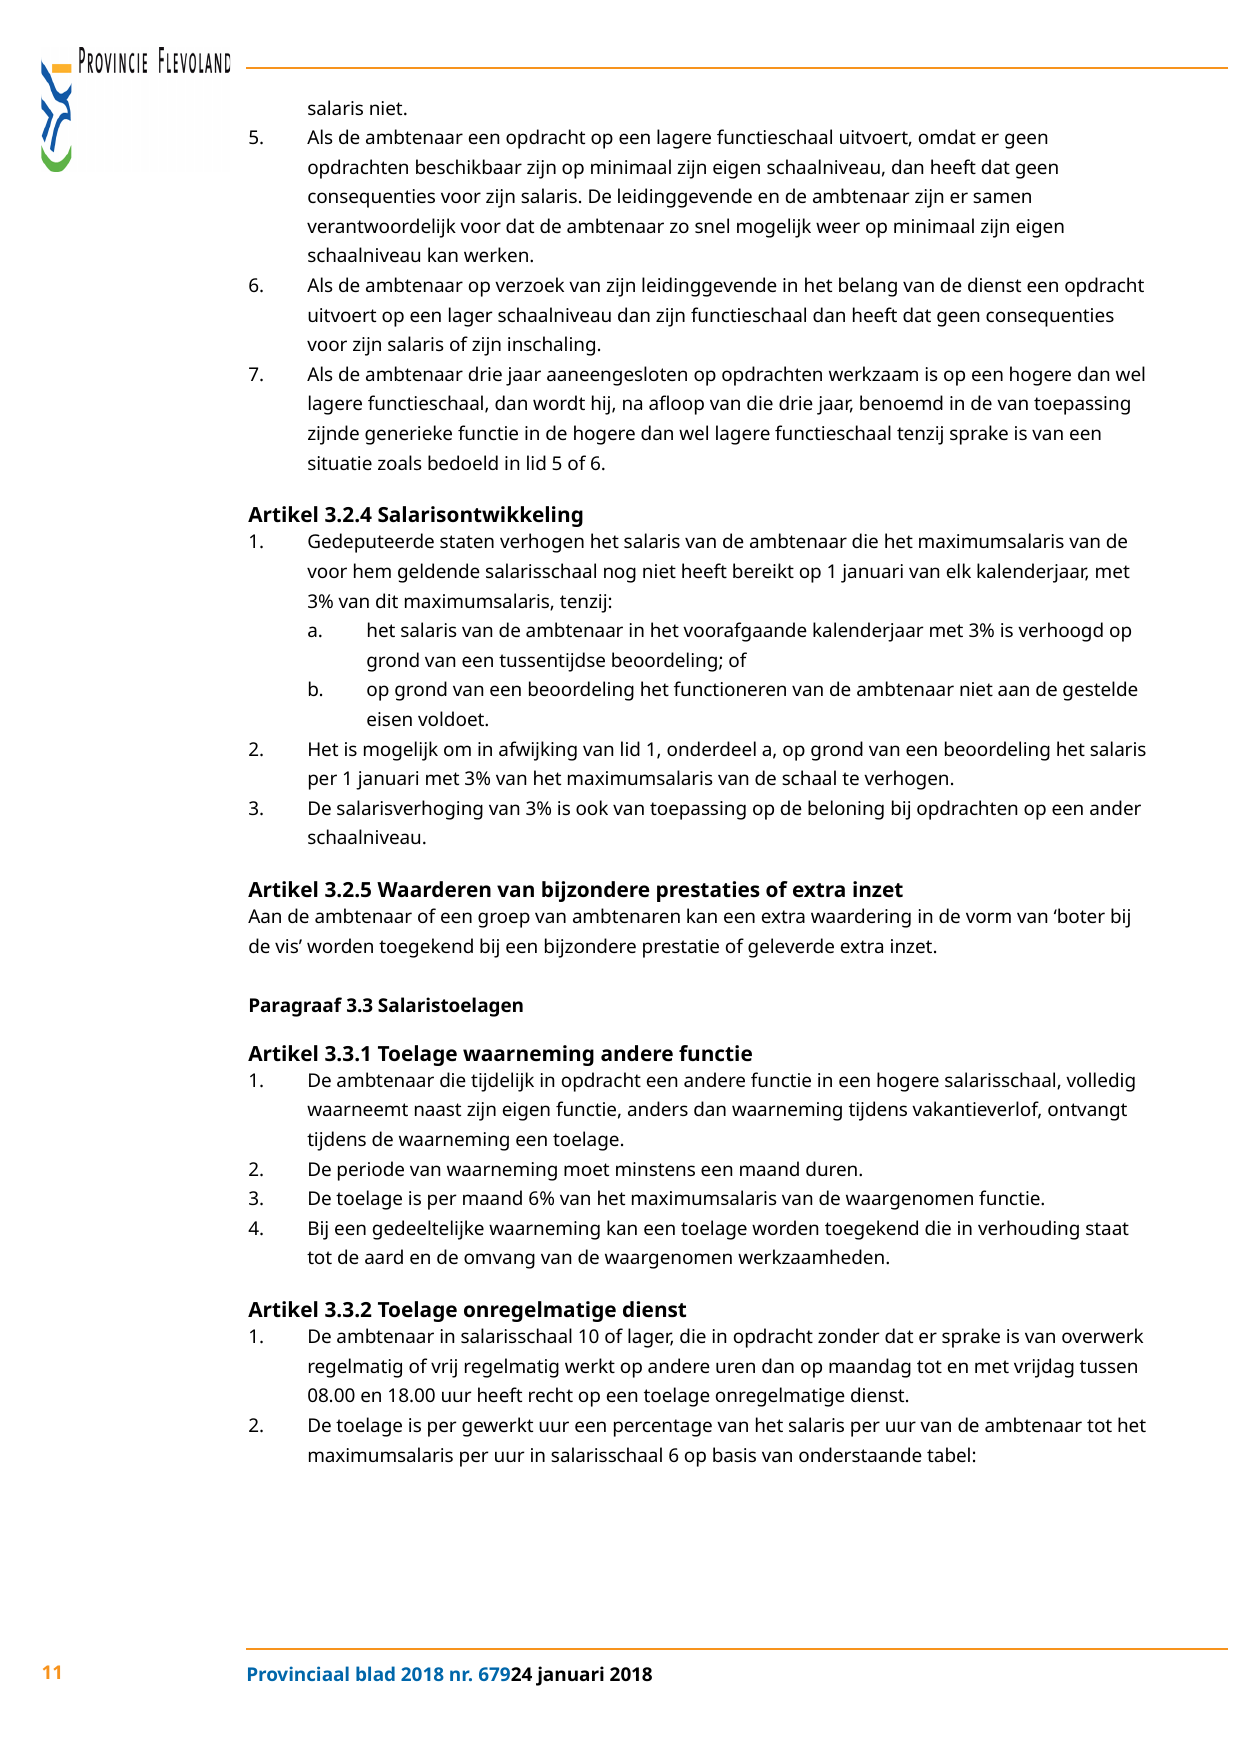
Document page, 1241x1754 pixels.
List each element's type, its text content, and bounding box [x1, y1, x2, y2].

text Aan de ambtenaar of een groep van ambtenaren kan een extra waardering in de vorm van ‘boter bij de vis’ worden toegekend bij een bijzondere prestatie of geleverde extra inzet. [248, 903, 1152, 959]
list De toelage is per gewerkt uur een percentage van het salaris per uur van de ambtenaar tot het maximumsalaris per uur in salarisschaal 6 op basis van onderstaande tabel: [248, 1412, 1152, 1467]
list op grond van een beoordeling het functioneren van de ambtenaar niet aan de gestelde eisen voldoet. [307, 677, 1152, 732]
list Gedeputeerde staten verhogen het salaris van de ambtenaar die het maximumsalaris van de voor hem geldende salarisschaal nog niet heeft bereikt op 1 januari van elk kalenderjaar, met 3% van dit maximumsalaris, tenzij: [248, 529, 1152, 613]
text Artikel 3.2.5 Waarderen van bijzondere prestaties of extra inzet [248, 875, 1152, 903]
picture [41, 47, 231, 172]
text Artikel 3.3.1 Toelage waarneming andere functie [248, 1039, 1152, 1067]
list De ambtenaar die tijdelijk in opdracht een andere functie in een hogere salarisschaal, volledig waarneemt naast zijn eigen functie, anders dan waarneming tijdens vakantieverlof, ontvangt tijdens de waarneming een toelage. [248, 1067, 1152, 1152]
list Het is mogelijk om in afwijking van lid 1, onderdeel a, op grond van een beoordeling het salaris per 1 januari met 3% van het maximumsalaris van de schaal te verhogen. [248, 736, 1152, 791]
list het salaris van de ambtenaar in het voorafgaande kalenderjaar met 3% is verhoogd op grond van een tussentijdse beoordeling; of [307, 617, 1152, 673]
list De salarisverhoging van 3% is ook van toepassing op de beloning bij opdrachten op een ander schaalniveau. [248, 795, 1152, 850]
text Artikel 3.3.2 Toelage onregelmatige dienst [248, 1295, 1152, 1323]
list Bij een gedeeltelijke waarneming kan een toelage worden toegekend die in verhouding staat tot de aard en de omvang van de waargenomen werkzaamheden. [248, 1215, 1152, 1270]
list De ambtenaar in salarisschaal 10 of lager, die in opdracht zonder dat er sprake is van overwerk regelmatig of vrij regelmatig werkt op andere uren dan op maandag tot en met vrijdag tussen 08.00 en 18.00 uur heeft recht op een toelage onregelmatige dienst. [248, 1323, 1152, 1408]
list Als de ambtenaar drie jaar aaneengesloten op opdrachten werkzaam is op een hogere dan wel lagere functieschaal, dan wordt hij, na afloop van die drie jaar, benoemd in de van toepassing zijnde generieke functie in de hogere dan wel lagere functieschaal tenzij sprake is van een situatie zoals bedoeld in lid 5 of 6. [248, 361, 1152, 476]
list salaris niet. [248, 95, 1152, 121]
list Als de ambtenaar op verzoek van zijn leidinggevende in het belang van de dienst een opdracht uitvoert op een lager schaalniveau dan zijn functieschaal dan heeft dat geen consequenties voor zijn salaris of zijn inschaling. [248, 272, 1152, 357]
list De toelage is per maand 6% van het maximumsalaris van de waargenomen functie. [248, 1185, 1152, 1211]
list Als de ambtenaar een opdracht op een lagere functieschaal uitvoert, omdat er geen opdrachten beschikbaar zijn op minimaal zijn eigen schaalniveau, dan heeft dat geen consequenties voor zijn salaris. De leidinggevende en de ambtenaar zijn er samen verantwoordelijk voor dat de ambtenaar zo snel mogelijk weer op minimaal zijn eigen schaalniveau kan werken. [248, 124, 1152, 268]
list De periode van waarneming moet minstens een maand duren. [248, 1156, 1152, 1182]
text Paragraaf 3.3 Salaristoelagen [248, 992, 1152, 1018]
text Artikel 3.2.4 Salarisontwikkeling [248, 500, 1152, 529]
